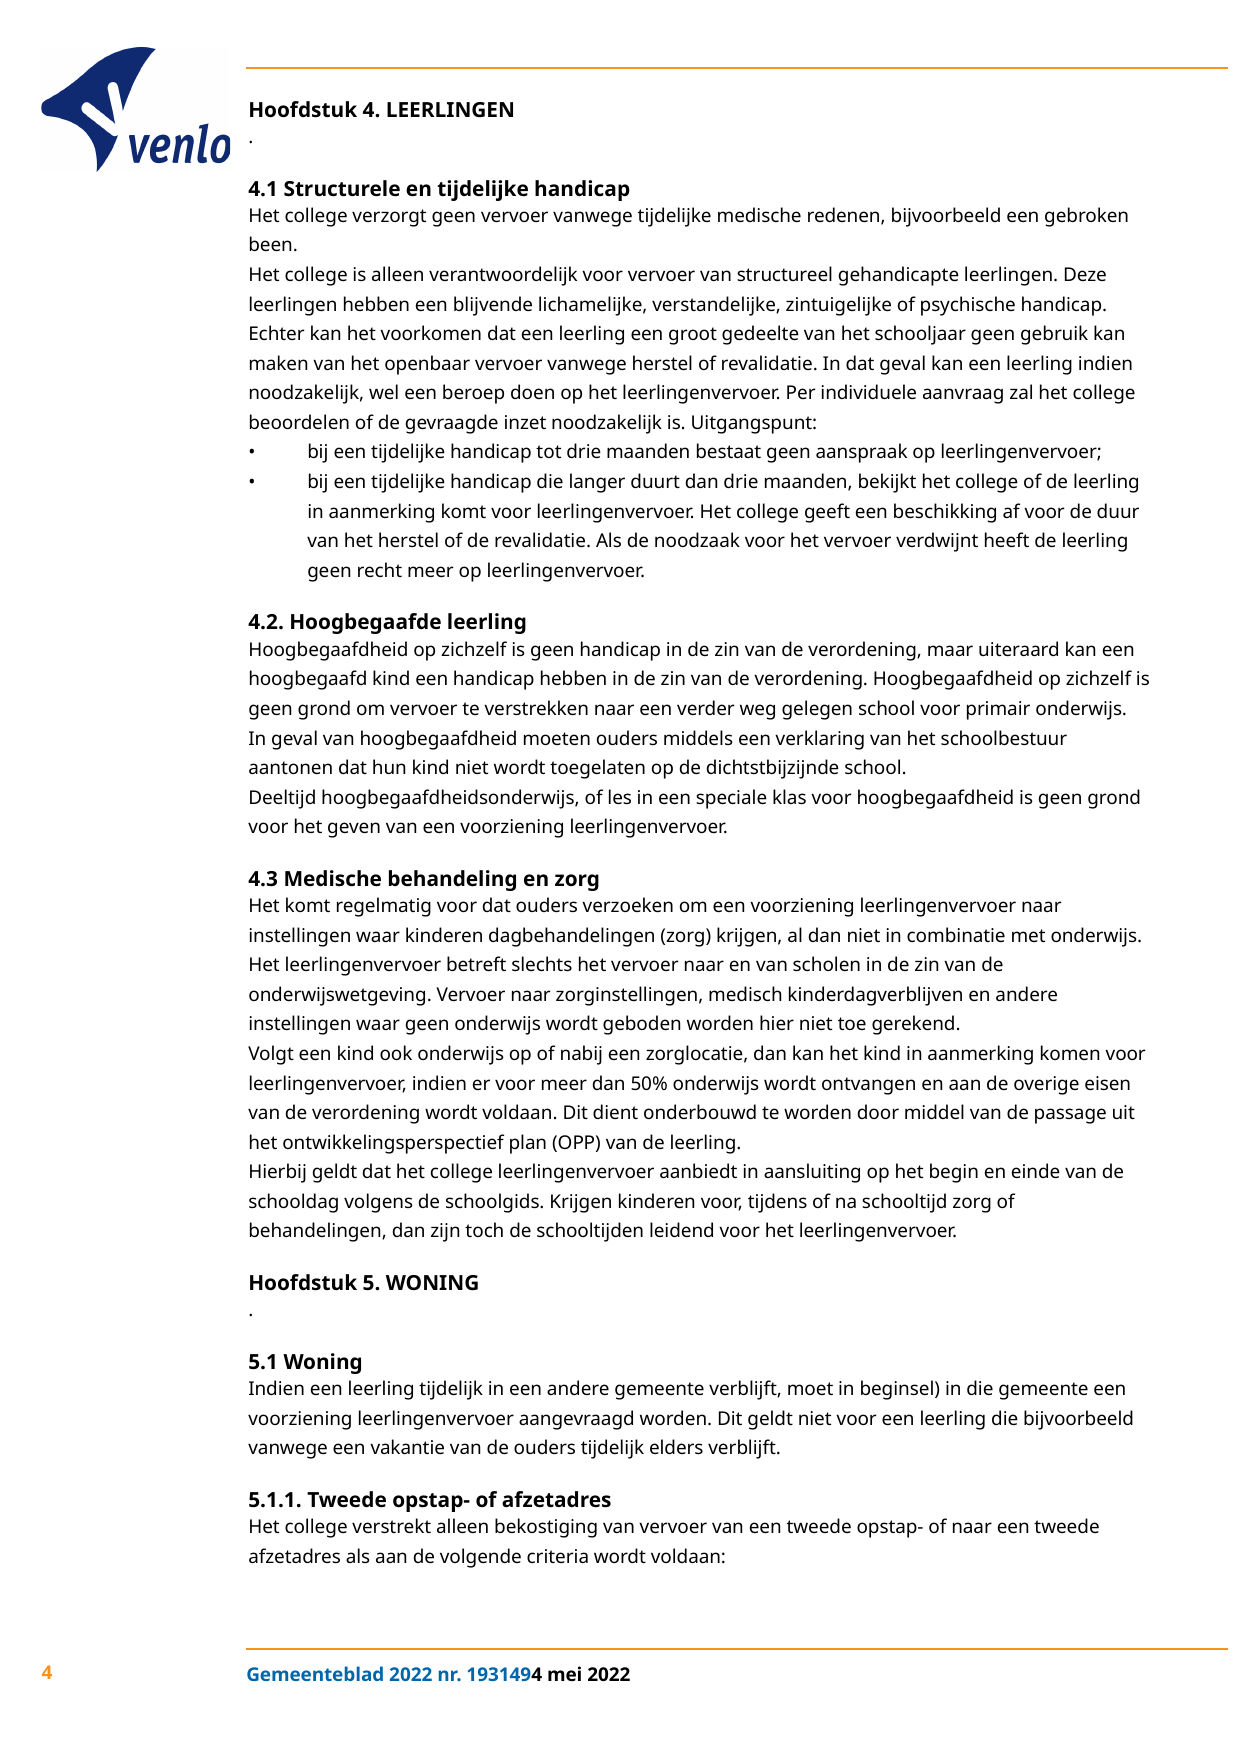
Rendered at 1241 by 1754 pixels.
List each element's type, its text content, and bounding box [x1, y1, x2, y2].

text Volgt een kind ook onderwijs op of nabij een zorglocatie, dan kan het kind in aanmerking komen voor leerlingenvervoer, indien er voor meer dan 50% onderwijs wordt ontvangen en aan de overige eisen van de verordening wordt voldaan. Dit dient onderbouwd te worden door middel van de passage uit het ontwikkelingsperspectief plan (OPP) van de leerling. [248, 1040, 1152, 1155]
text 5.1.1. Tweede opstap- of afzetadres [248, 1485, 1152, 1513]
text In geval van hoogbegaafdheid moeten ouders middels een verklaring van het schoolbestuur aantonen dat hun kind niet wordt toegelaten op de dichtstbijzijnde school. [248, 725, 1152, 780]
text Hierbij geldt dat het college leerlingenvervoer aanbiedt in aansluiting op het begin en einde van de schooldag volgens de schoolgids. Krijgen kinderen voor, tijdens of na schooltijd zorg of behandelingen, dan zijn toch de schooltijden leidend voor het leerlingenvervoer. [248, 1158, 1152, 1243]
text Hoofdstuk 4. LEERLINGEN [248, 95, 1152, 123]
picture [41, 47, 231, 172]
text 4.3 Medische behandeling en zorg [248, 864, 1152, 892]
text . [248, 123, 1152, 149]
text Het komt regelmatig voor dat ouders verzoeken om een voorziening leerlingenvervoer naar instellingen waar kinderen dagbehandelingen (zorg) krijgen, al dan niet in combinatie met onderwijs. [248, 892, 1152, 948]
text Hoofdstuk 5. WONING [248, 1268, 1152, 1297]
text Het college verstrekt alleen bekostiging van vervoer van een tweede opstap- of naar een tweede afzetadres als aan de volgende criteria wordt voldaan: [248, 1513, 1152, 1569]
list bij een tijdelijke handicap die langer duurt dan drie maanden, bekijkt het college of de leerling in aanmerking komt voor leerlingenvervoer. Het college geeft een beschikking af voor de duur van het herstel of de revalidatie. Als de noodzaak voor het vervoer verdwijnt heeft de leerling geen recht meer op leerlingenvervoer. [248, 468, 1152, 583]
text Hoogbegaafdheid op zichzelf is geen handicap in de zin van de verordening, maar uiteraard kan een hoogbegaafd kind een handicap hebben in de zin van de verordening. Hoogbegaafdheid op zichzelf is geen grond om vervoer te verstrekken naar een verder weg gelegen school voor primair onderwijs. [248, 636, 1152, 721]
text . [248, 1297, 1152, 1322]
text Het college verzorgt geen vervoer vanwege tijdelijke medische redenen, bijvoorbeeld een gebroken been. [248, 202, 1152, 257]
text Het leerlingenvervoer betreft slechts het vervoer naar en van scholen in de zin van de onderwijswetgeving. Vervoer naar zorginstellingen, medisch kinderdagverblijven en andere instellingen waar geen onderwijs wordt geboden worden hier niet toe gerekend. [248, 951, 1152, 1036]
text Deeltijd hoogbegaafdheidsonderwijs, of les in een speciale klas voor hoogbegaafdheid is geen grond voor het geven van een voorziening leerlingenvervoer. [248, 784, 1152, 839]
text 5.1 Woning [248, 1347, 1152, 1375]
text Echter kan het voorkomen dat een leerling een groot gedeelte van het schooljaar geen gebruik kan maken van het openbaar vervoer vanwege herstel of revalidatie. In dat geval kan een leerling indien noodzakelijk, wel een beroep doen op het leerlingenvervoer. Per individuele aanvraag zal het college beoordelen of de gevraagde inzet noodzakelijk is. Uitgangspunt: [248, 320, 1152, 435]
text 4.1 Structurele en tijdelijke handicap [248, 174, 1152, 202]
text Indien een leerling tijdelijk in een andere gemeente verblijft, moet in beginsel) in die gemeente een voorziening leerlingenvervoer aangevraagd worden. Dit geldt niet voor een leerling die bijvoorbeeld vanwege een vakantie van de ouders tijdelijk elders verblijft. [248, 1375, 1152, 1460]
list bij een tijdelijke handicap tot drie maanden bestaat geen aanspraak op leerlingenvervoer; [248, 439, 1152, 464]
text 4.2. Hoogbegaafde leerling [248, 607, 1152, 636]
text Het college is alleen verantwoordelijk voor vervoer van structureel gehandicapte leerlingen. Deze leerlingen hebben een blijvende lichamelijke, verstandelijke, zintuigelijke of psychische handicap. [248, 261, 1152, 317]
